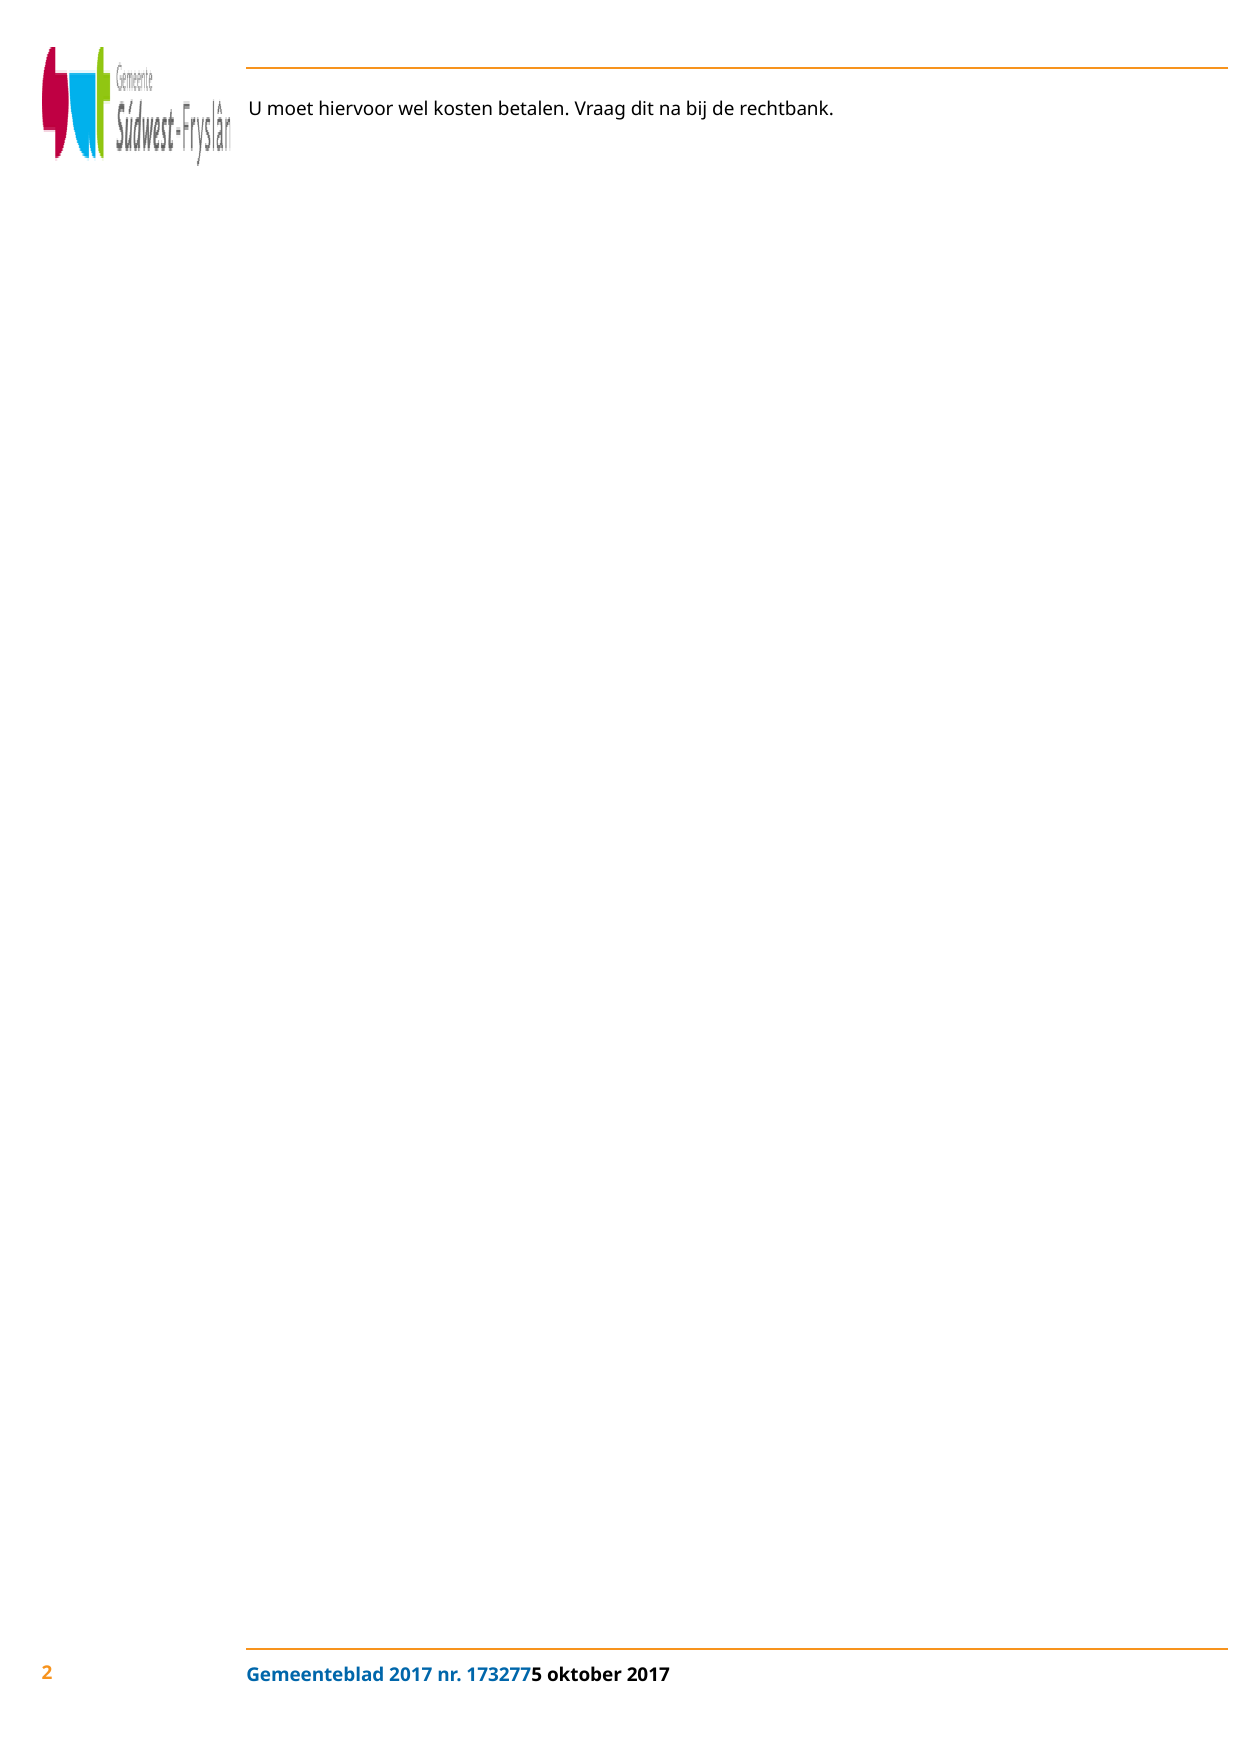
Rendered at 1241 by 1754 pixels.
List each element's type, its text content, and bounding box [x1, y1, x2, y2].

picture [41, 47, 231, 172]
text U moet hiervoor wel kosten betalen. Vraag dit na bij de rechtbank. [248, 95, 1152, 121]
